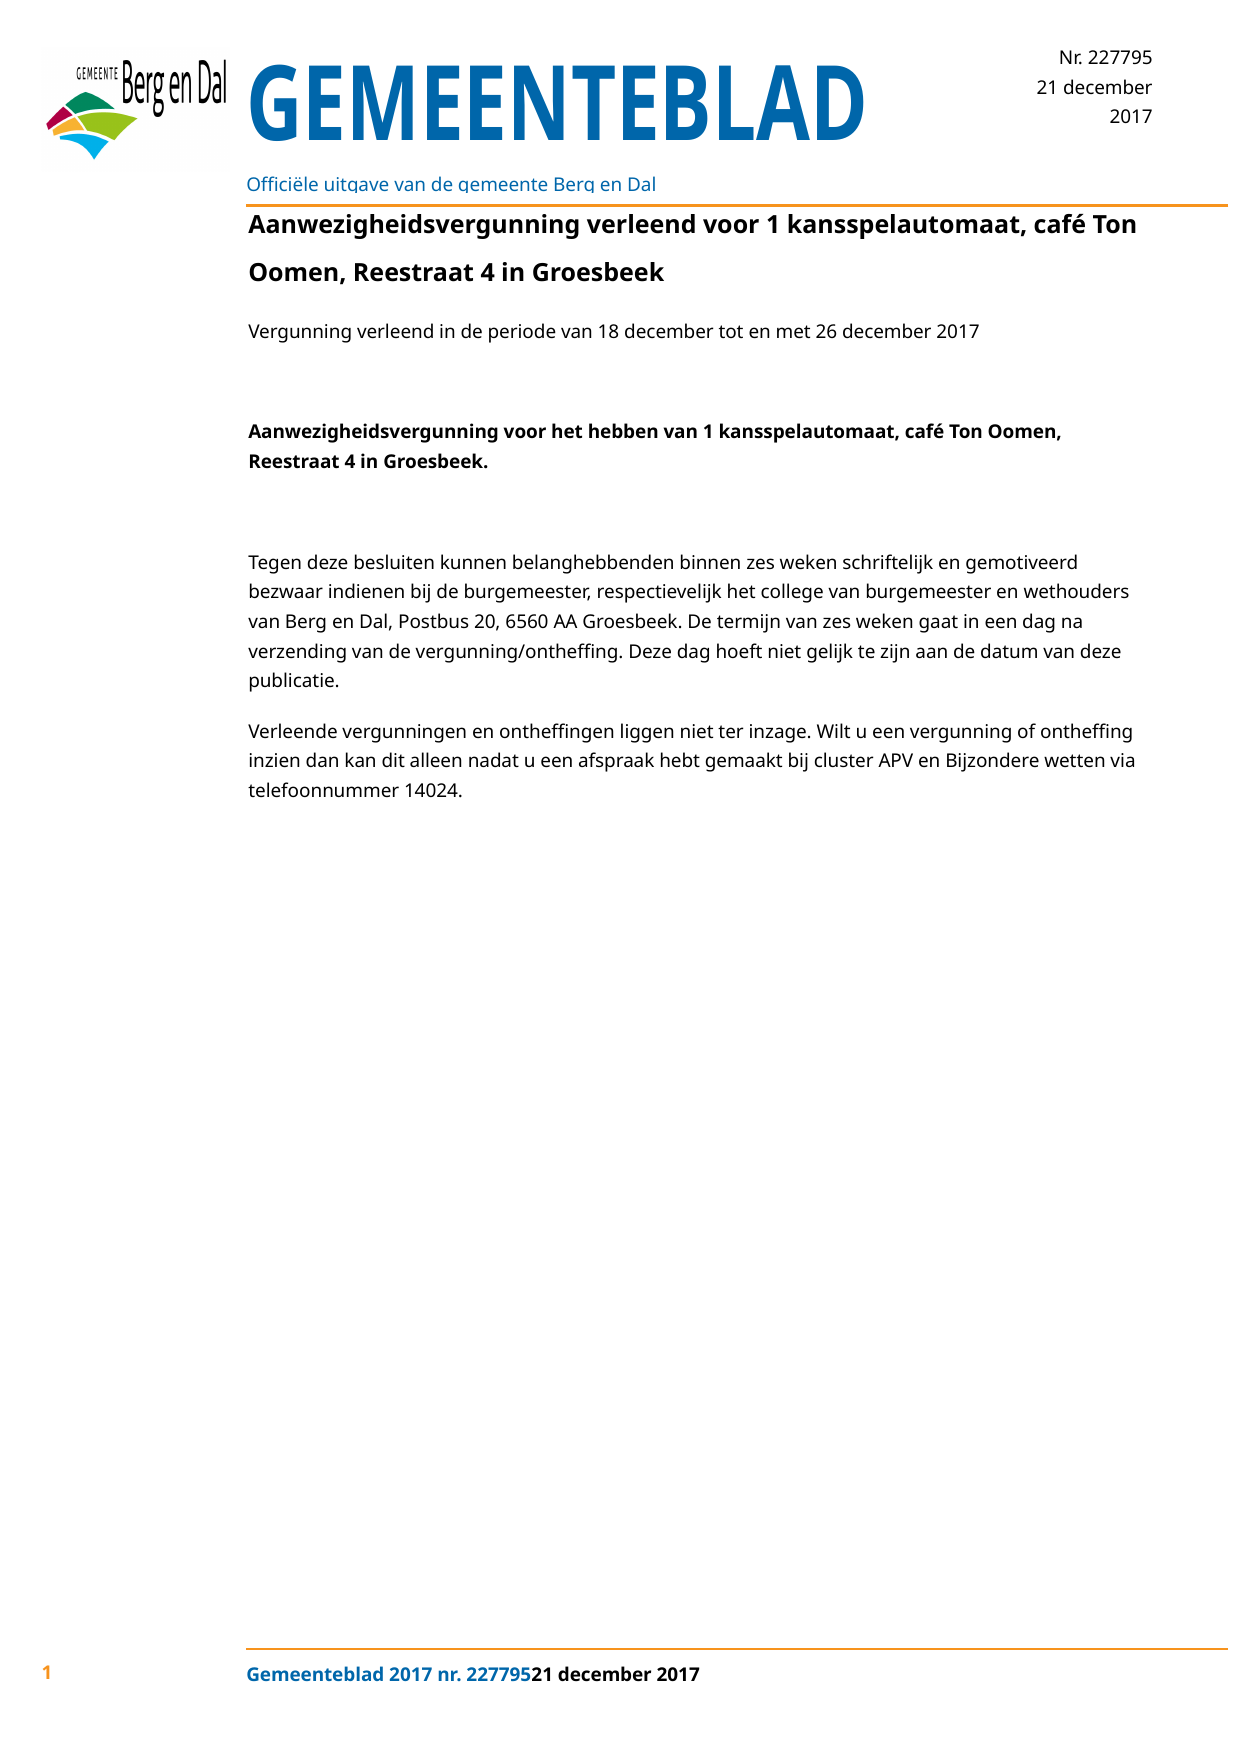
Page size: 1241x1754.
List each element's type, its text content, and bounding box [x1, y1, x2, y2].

text Tegen deze besluiten kunnen belanghebbenden binnen zes weken schriftelijk en gemotiveerd bezwaar indienen bij de burgemeester, respectievelijk het college van burgemeester en wethouders van Berg en Dal, Postbus 20, 6560 AA Groesbeek. De termijn van zes weken gaat in een dag na verzending van de vergunning/ontheffing. Deze dag hoeft niet gelijk te zijn aan de datum van deze publicatie. [248, 549, 1152, 693]
text Aanwezigheidsvergunning verleend voor 1 kansspelautomaat, café Ton Oomen, Reestraat 4 in Groesbeek [248, 207, 1152, 288]
text Vergunning verleend in de periode van 18 december tot en met 26 december 2017 [248, 318, 1152, 344]
text Aanwezigheidsvergunning voor het hebben van 1 kansspelautomaat, café Ton Oomen, Reestraat 4 in Groesbeek. [248, 419, 1152, 474]
text Verleende vergunningen en ontheffingen liggen niet ter inzage. Wilt u een vergunning of ontheffing inzien dan kan dit alleen nadat u een afspraak hebt gemaakt bij cluster APV en Bijzondere wetten via telefoonnummer 14024. [248, 718, 1152, 803]
picture [41, 47, 231, 172]
